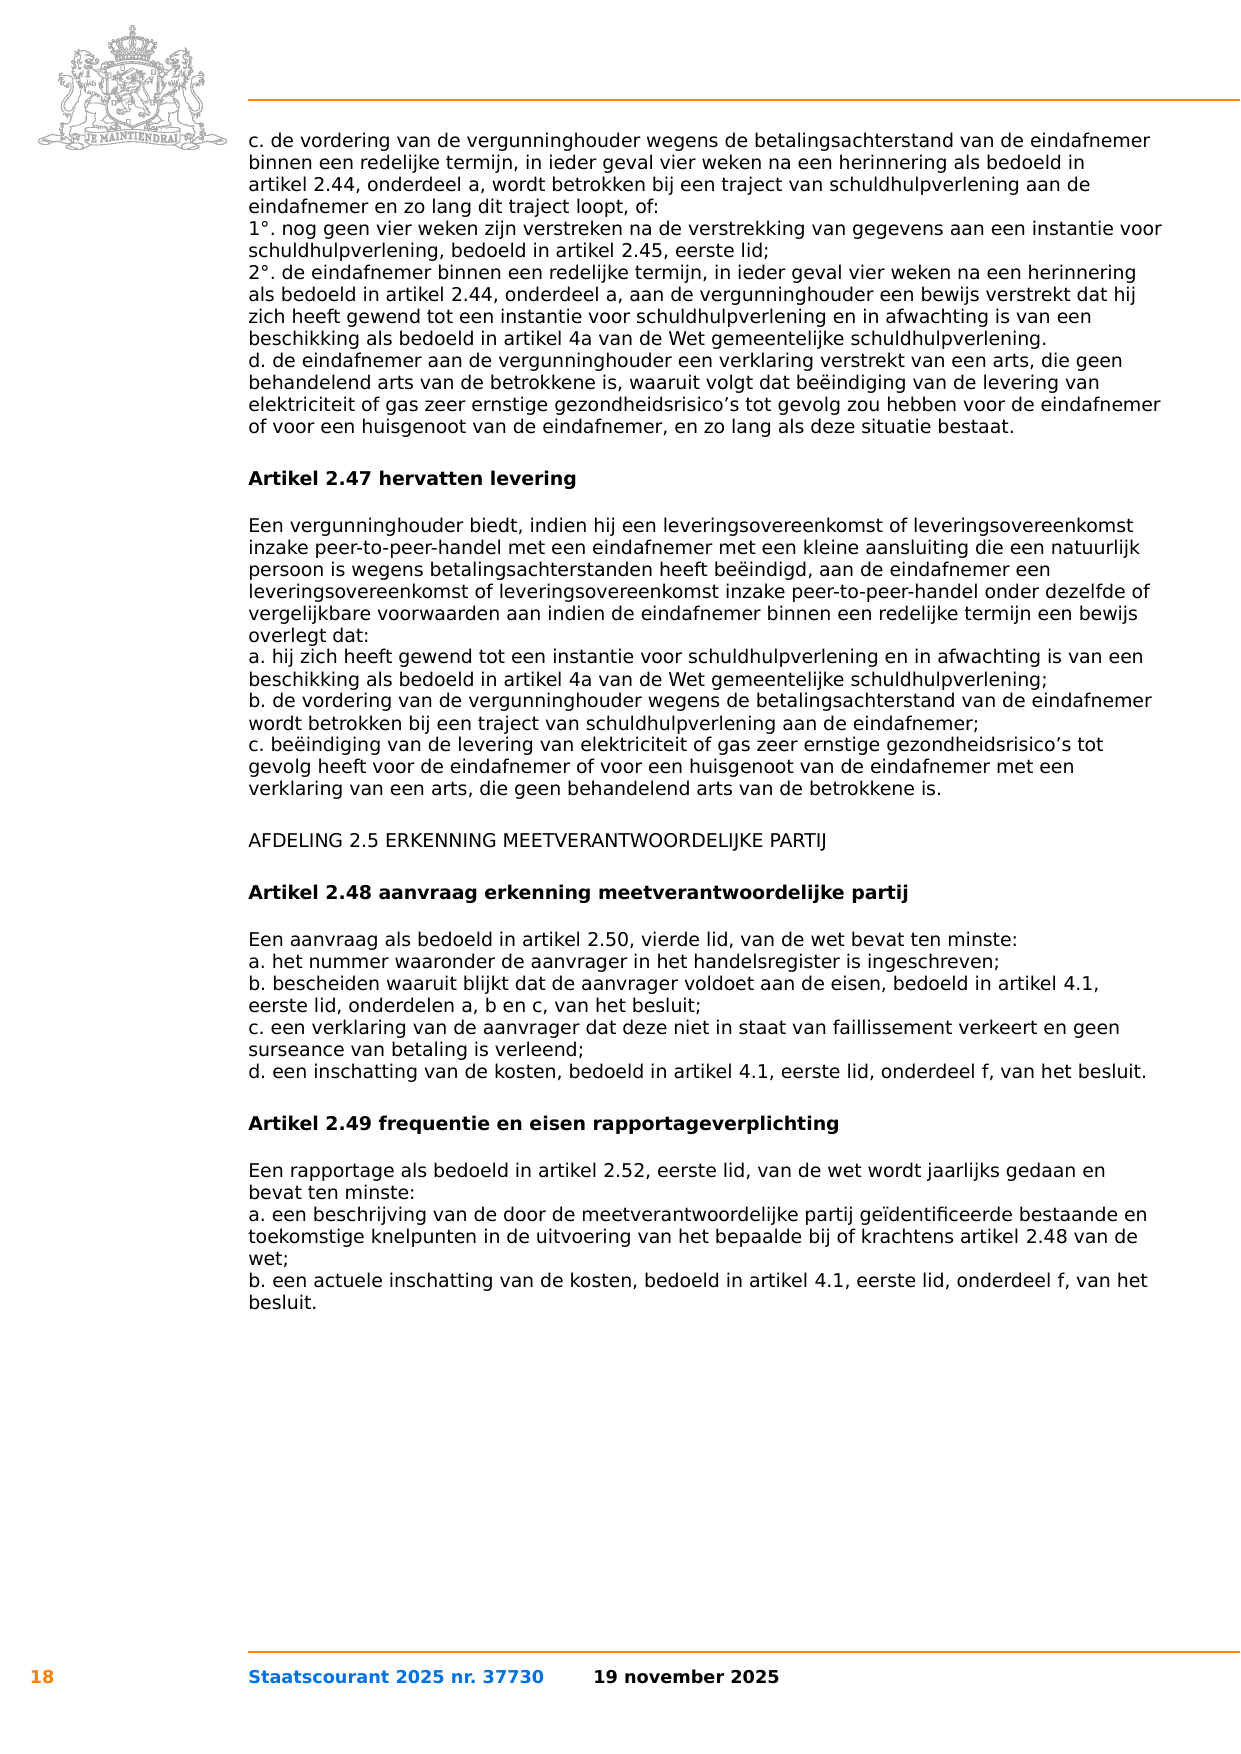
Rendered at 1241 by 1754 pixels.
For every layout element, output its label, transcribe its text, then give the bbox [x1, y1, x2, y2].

text a. hij zich heeft gewend tot een instantie voor schuldhulpverlening en in afwachting is van een beschikking als bedoeld in artikel 4a van de Wet gemeentelijke schuldhulpverlening; [248, 646, 1163, 690]
text 2°. de eindafnemer binnen een redelijke termijn, in ieder geval vier weken na een herinnering als bedoeld in artikel 2.44, onderdeel a, aan de vergunninghouder een bewijs verstrekt dat hij zich heeft gewend tot een instantie voor schuldhulpverlening en in afwachting is van een beschikking als bedoeld in artikel 4a van de Wet gemeentelijke schuldhulpverlening. [248, 262, 1163, 350]
text a. het nummer waaronder de aanvrager in het handelsregister is ingeschreven; [248, 951, 1163, 973]
text Een rapportage als bedoeld in artikel 2.52, eerste lid, van de wet wordt jaarlijks gedaan en bevat ten minste: [248, 1160, 1163, 1204]
text b. een actuele inschatting van de kosten, bedoeld in artikel 4.1, eerste lid, onderdeel f, van het besluit. [248, 1270, 1163, 1314]
text b. bescheiden waaruit blijkt dat de aanvrager voldoet aan de eisen, bedoeld in artikel 4.1, eerste lid, onderdelen a, b en c, van het besluit; [248, 973, 1163, 1017]
subtitle AFDELING 2.5 ERKENNING MEETVERANTWOORDELIJKE PARTIJ [248, 830, 1163, 852]
text Een aanvraag als bedoeld in artikel 2.50, vierde lid, van de wet bevat ten minste: [248, 929, 1163, 951]
text b. de vordering van de vergunninghouder wegens de betalingsachterstand van de eindafnemer wordt betrokken bij een traject van schuldhulpverlening aan de eindafnemer; [248, 690, 1163, 734]
subtitle Artikel 2.48 aanvraag erkenning meetverantwoordelijke partij [248, 882, 1163, 904]
subtitle Artikel 2.49 frequentie en eisen rapportageverplichting [248, 1113, 1163, 1135]
text 1°. nog geen vier weken zijn verstreken na de verstrekking van gegevens aan een instantie voor schuldhulpverlening, bedoeld in artikel 2.45, eerste lid; [248, 218, 1163, 262]
text c. een verklaring van de aanvrager dat deze niet in staat van faillissement verkeert en geen surseance van betaling is verleend; [248, 1017, 1163, 1061]
text d. een inschatting van de kosten, bedoeld in artikel 4.1, eerste lid, onderdeel f, van het besluit. [248, 1061, 1163, 1083]
picture [38, 25, 227, 150]
text Een vergunninghouder biedt, indien hij een leveringsovereenkomst of leveringsovereenkomst inzake peer-to-peer-handel met een eindafnemer met een kleine aansluiting die een natuurlijk persoon is wegens betalingsachterstanden heeft beëindigd, aan de eindafnemer een leveringsovereenkomst of leveringsovereenkomst inzake peer-to-peer-handel onder dezelfde of vergelijkbare voorwaarden aan indien de eindafnemer binnen een redelijke termijn een bewijs overlegt dat: [248, 514, 1163, 646]
text a. een beschrijving van de door de meetverantwoordelijke partij geïdentificeerde bestaande en toekomstige knelpunten in de uitvoering van het bepaalde bij of krachtens artikel 2.48 van de wet; [248, 1204, 1163, 1270]
text c. de vordering van de vergunninghouder wegens de betalingsachterstand van de eindafnemer binnen een redelijke termijn, in ieder geval vier weken na een herinnering als bedoeld in artikel 2.44, onderdeel a, wordt betrokken bij een traject van schuldhulpverlening aan de eindafnemer en zo lang dit traject loopt, of: [248, 130, 1163, 218]
text d. de eindafnemer aan de vergunninghouder een verklaring verstrekt van een arts, die geen behandelend arts van de betrokkene is, waaruit volgt dat beëindiging van de levering van elektriciteit of gas zeer ernstige gezondheidsrisico’s tot gevolg zou hebben voor de eindafnemer of voor een huisgenoot van de eindafnemer, en zo lang als deze situatie bestaat. [248, 350, 1163, 438]
subtitle Artikel 2.47 hervatten levering [248, 468, 1163, 489]
text c. beëindiging van de levering van elektriciteit of gas zeer ernstige gezondheidsrisico’s tot gevolg heeft voor de eindafnemer of voor een huisgenoot van de eindafnemer met een verklaring van een arts, die geen behandelend arts van de betrokkene is. [248, 734, 1163, 800]
